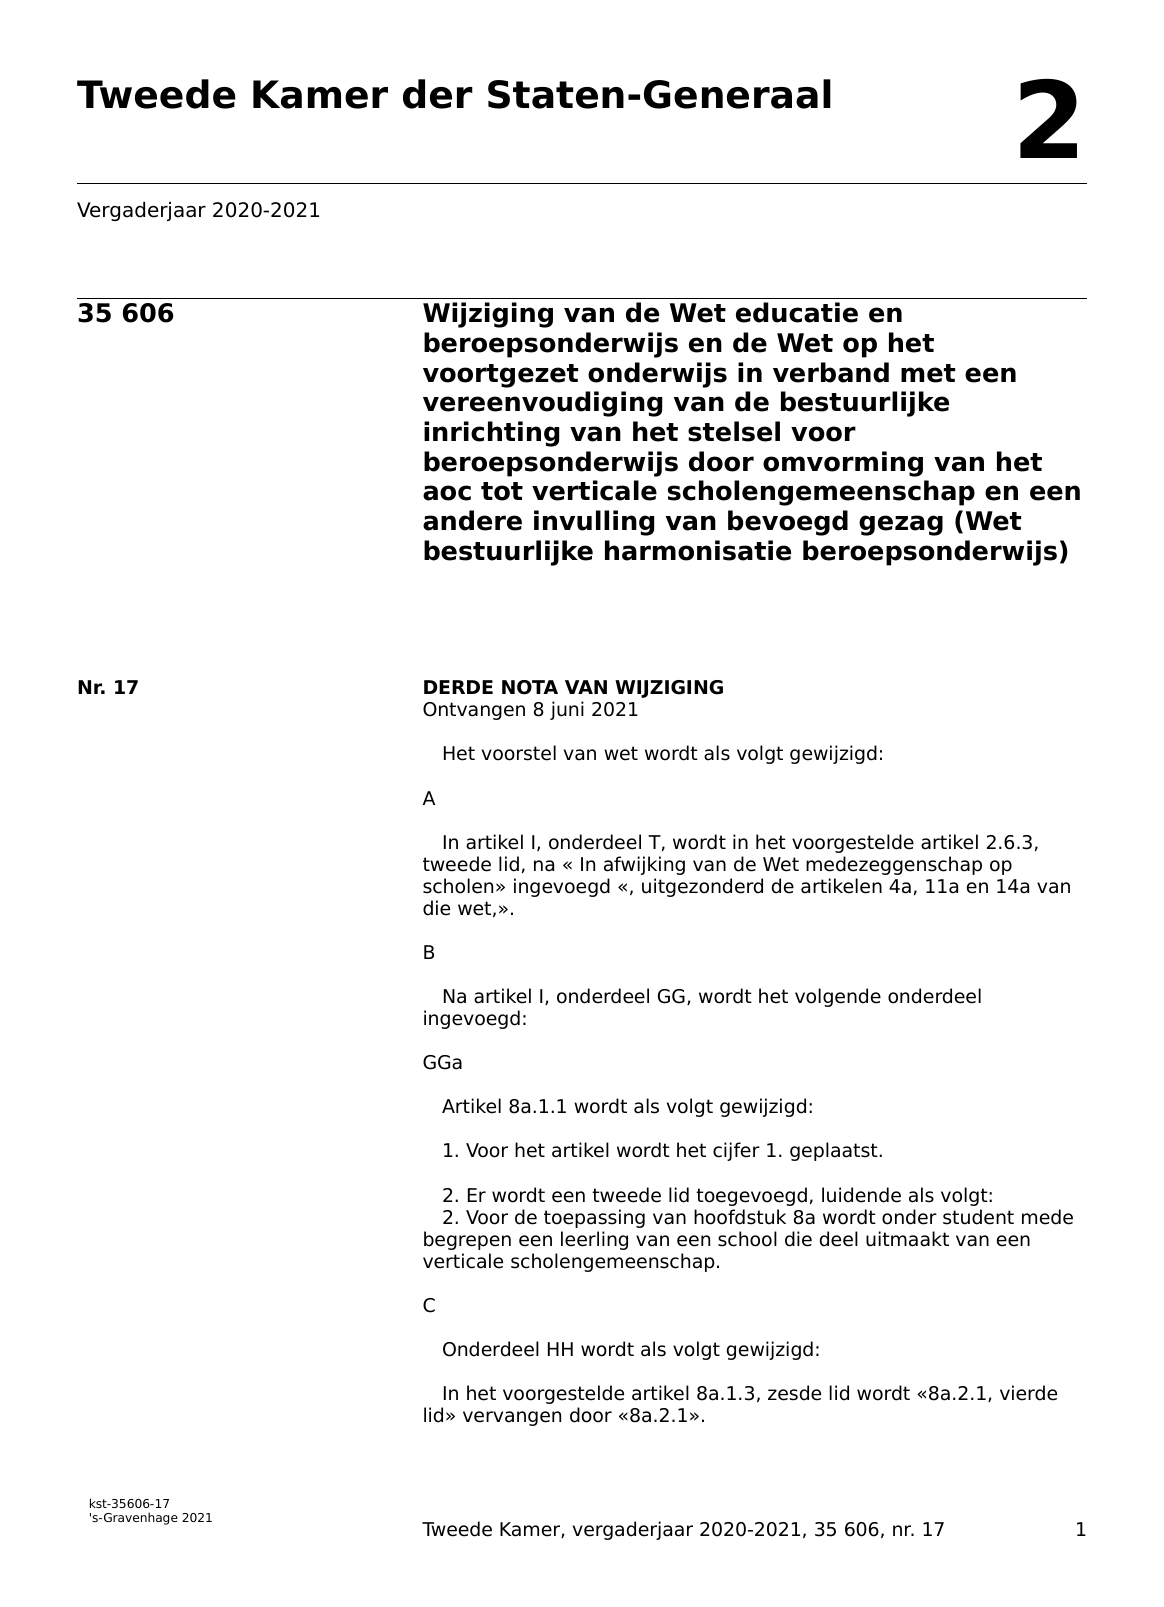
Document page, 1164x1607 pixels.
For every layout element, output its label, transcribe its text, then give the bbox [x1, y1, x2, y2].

subtitle Nr. 17 DERDE NOTA VAN WIJZIGING [77, 677, 1087, 699]
text Ontvangen 8 juni 2021 [422, 699, 1087, 721]
subtitle C [422, 1295, 1087, 1317]
subtitle 35 606 Wijziging van de Wet educatie en beroepsonderwijs en de Wet op het voortgezet onderwijs in verband met een vereenvoudiging van de bestuurlijke inrichting van het stelsel voor beroepsonderwijs door omvorming van het aoc tot verticale scholengemeenschap en een andere invulling van bevoegd gezag (Wet bestuurlijke harmonisatie beroepsonderwijs) [77, 299, 1087, 566]
subtitle GGa [422, 1052, 1087, 1074]
text Na artikel I, onderdeel GG, wordt het volgende onderdeel ingevoegd: [422, 986, 1087, 1030]
text 2. Voor de toepassing van hoofdstuk 8a wordt onder student mede begrepen een leerling van een school die deel uitmaakt van een verticale scholengemeenschap. [422, 1207, 1087, 1272]
subtitle A [422, 787, 1087, 809]
text Onderdeel HH wordt als volgt gewijzigd: [422, 1339, 1087, 1361]
text kst-35606-17 [88, 1497, 323, 1511]
subtitle B [422, 942, 1087, 964]
text 's-Gravenhage 2021 [88, 1511, 323, 1525]
text 2. Er wordt een tweede lid toegevoegd, luidende als volgt: [422, 1184, 1087, 1207]
text In het voorgestelde artikel 8a.1.3, zesde lid wordt «8a.2.1, vierde lid» vervangen door «8a.2.1». [422, 1383, 1087, 1427]
table_header 2 [886, 59, 1087, 183]
table_cell Vergaderjaar 2020-2021 [77, 184, 1087, 298]
text Het voorstel van wet wordt als volgt gewijzigd: [422, 743, 1087, 765]
text Artikel 8a.1.1 wordt als volgt gewijzigd: [422, 1096, 1087, 1118]
text In artikel I, onderdeel T, wordt in het voorgestelde artikel 2.6.3, tweede lid, na « In afwijking van de Wet medezeggenschap op scholen» ingevoegd «, uitgezonderd de artikelen 4a, 11a en 14a van die wet,». [422, 832, 1087, 919]
text 1. Voor het artikel wordt het cijfer 1. geplaatst. [422, 1140, 1087, 1162]
table_header Tweede Kamer der Staten-Generaal [77, 59, 886, 183]
